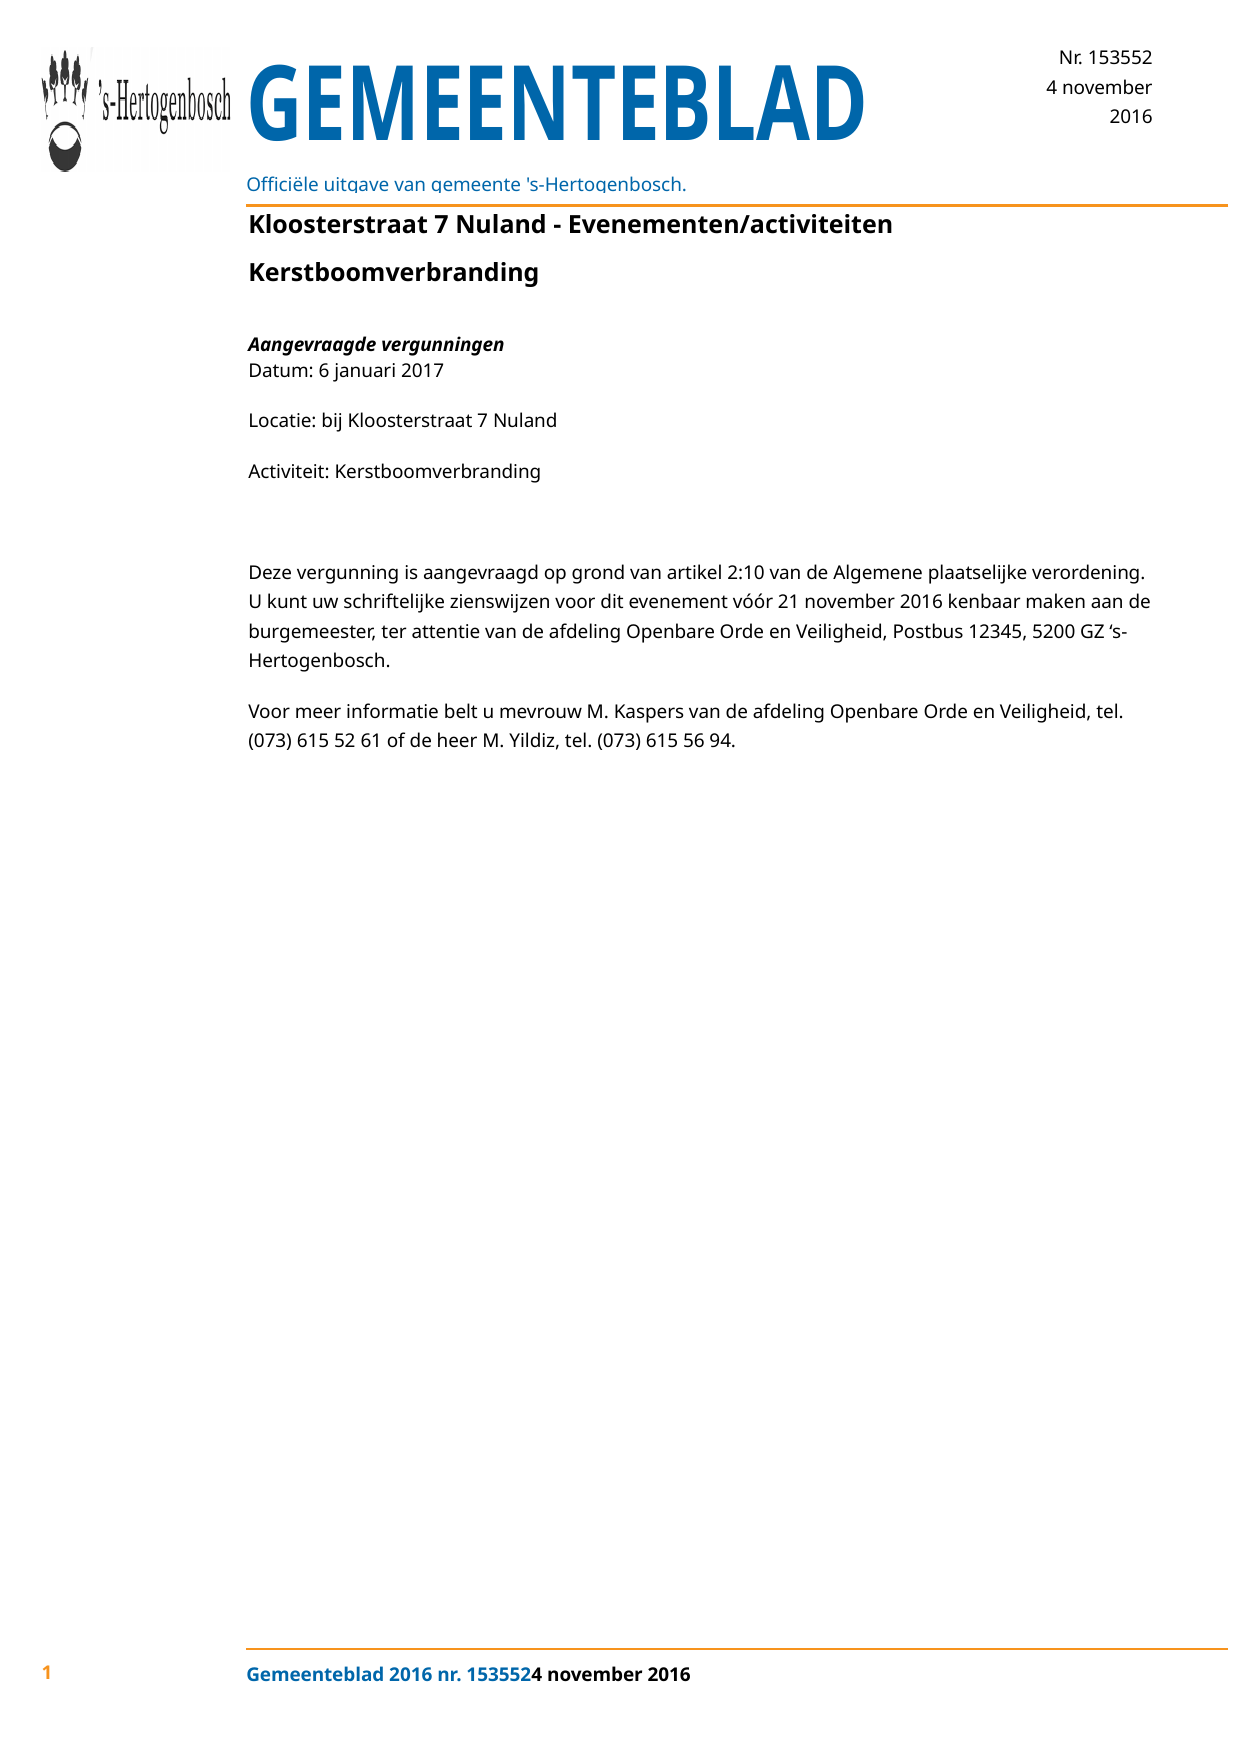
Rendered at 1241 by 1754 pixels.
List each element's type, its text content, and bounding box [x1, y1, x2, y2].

text Aangevraagde vergunningen [248, 331, 1152, 357]
text Deze vergunning is aangevraagd op grond van artikel 2:10 van de Algemene plaatselijke verordening. U kunt uw schriftelijke zienswijzen voor dit evenement vóór 21 november 2016 kenbaar maken aan de burgemeester, ter attentie van de afdeling Openbare Orde en Veiligheid, Postbus 12345, 5200 GZ ‘s-Hertogenbosch. [248, 559, 1152, 673]
text Locatie: bij Kloosterstraat 7 Nuland [248, 408, 1152, 433]
picture [41, 47, 231, 172]
text Activiteit: Kerstboomverbranding [248, 458, 1152, 484]
text Voor meer informatie belt u mevrouw M. Kaspers van de afdeling Openbare Orde en Veiligheid, tel. (073) 615 52 61 of de heer M. Yildiz, tel. (073) 615 56 94. [248, 698, 1152, 753]
text Kloosterstraat 7 Nuland - Evenementen/activiteiten Kerstboomverbranding [248, 207, 1152, 288]
text Datum: 6 januari 2017 [248, 357, 1152, 383]
